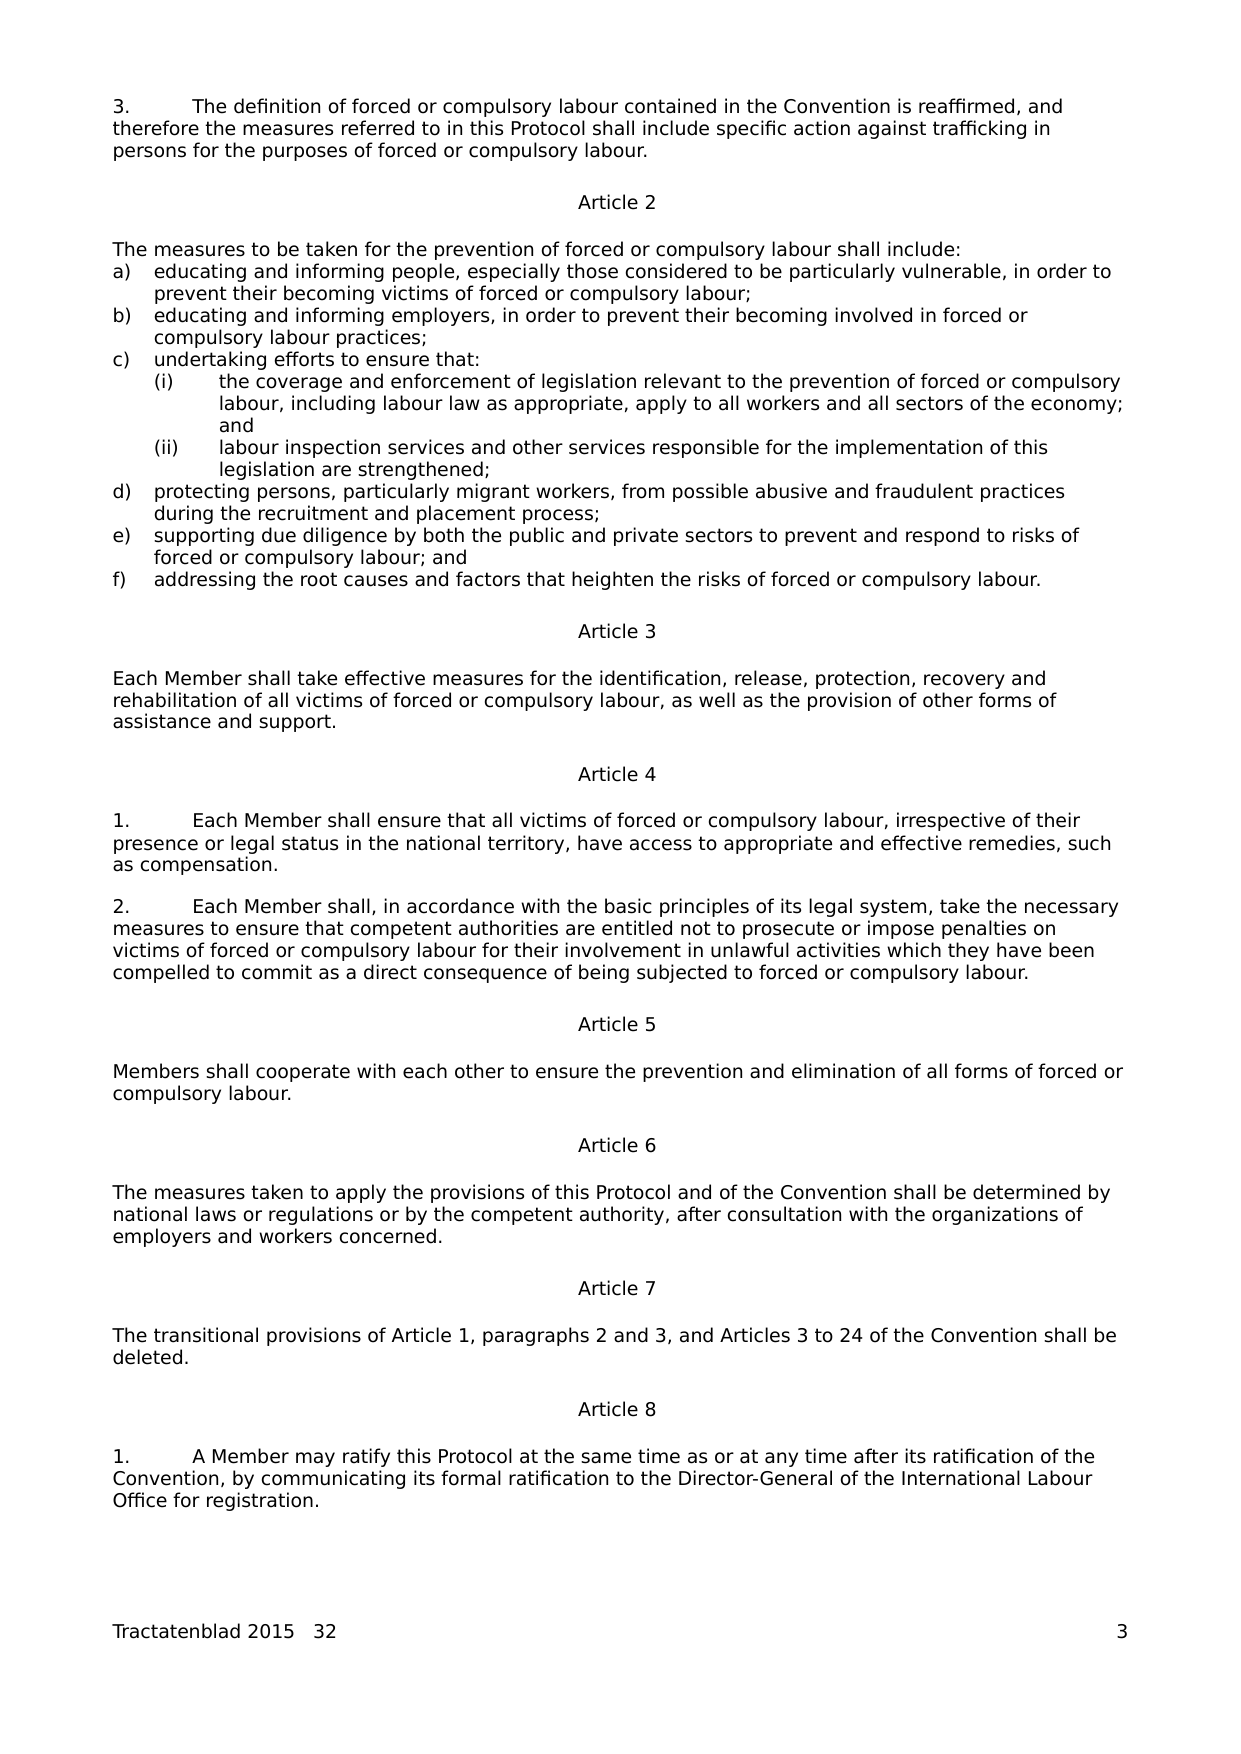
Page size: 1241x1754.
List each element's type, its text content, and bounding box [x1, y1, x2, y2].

text c) undertaking efforts to ensure that: [112, 349, 1128, 371]
text 3. The definition of forced or compulsory labour contained in the Convention is reaffirmed, and therefore the measures referred to in this Protocol shall include specific action against trafficking in persons for the purposes of forced or compulsory labour. [112, 96, 1128, 162]
text f) addressing the root causes and factors that heighten the risks of forced or compulsory labour. [112, 568, 1128, 591]
subtitle Article 4 [112, 763, 1128, 785]
subtitle Article 2 [112, 192, 1128, 214]
text b) educating and informing employers, in order to prevent their becoming involved in forced or compulsory labour practices; [112, 305, 1128, 349]
subtitle Article 5 [112, 1014, 1128, 1036]
text The transitional provisions of Article 1, paragraphs 2 and 3, and Articles 3 to 24 of the Convention shall be deleted. [112, 1325, 1128, 1369]
text a) educating and informing people, especially those considered to be particularly vulnerable, in order to prevent their becoming victims of forced or compulsory labour; [112, 261, 1128, 305]
subtitle Article 8 [112, 1399, 1128, 1421]
text Each Member shall take effective measures for the identification, release, protection, recovery and rehabilitation of all victims of forced or compulsory labour, as well as the provision of other forms of assistance and support. [112, 667, 1128, 733]
subtitle Article 3 [112, 621, 1128, 642]
subtitle Article 7 [112, 1278, 1128, 1300]
text 1. Each Member shall ensure that all victims of forced or compulsory labour, irrespective of their presence or legal status in the national territory, have access to appropriate and effective remedies, such as compensation. [112, 810, 1128, 876]
text 2. Each Member shall, in accordance with the basic principles of its legal system, take the necessary measures to ensure that competent authorities are entitled not to prosecute or impose penalties on victims of forced or compulsory labour for their involvement in unlawful activities which they have been compelled to commit as a direct consequence of being subjected to forced or compulsory labour. [112, 896, 1128, 984]
text d) protecting persons, particularly migrant workers, from possible abusive and fraudulent practices during the recruitment and placement process; [112, 481, 1128, 524]
text The measures taken to apply the provisions of this Protocol and of the Convention shall be determined by national laws or regulations or by the competent authority, after consultation with the organizations of employers and workers concerned. [112, 1182, 1128, 1248]
text Members shall cooperate with each other to ensure the prevention and elimination of all forms of forced or compulsory labour. [112, 1061, 1128, 1105]
text e) supporting due diligence by both the public and private sectors to prevent and respond to risks of forced or compulsory labour; and [112, 524, 1128, 568]
text (i) the coverage and enforcement of legislation relevant to the prevention of forced or compulsory labour, including labour law as appropriate, apply to all workers and all sectors of the economy; and [153, 371, 1128, 437]
text 1. A Member may ratify this Protocol at the same time as or at any time after its ratification of the Convention, by communicating its formal ratification to the Director-General of the International Labour Office for registration. [112, 1446, 1128, 1512]
text The measures to be taken for the prevention of forced or compulsory labour shall include: [112, 239, 1128, 261]
text (ii) labour inspection services and other services responsible for the implementation of this legislation are strengthened; [153, 437, 1128, 481]
subtitle Article 6 [112, 1135, 1128, 1157]
